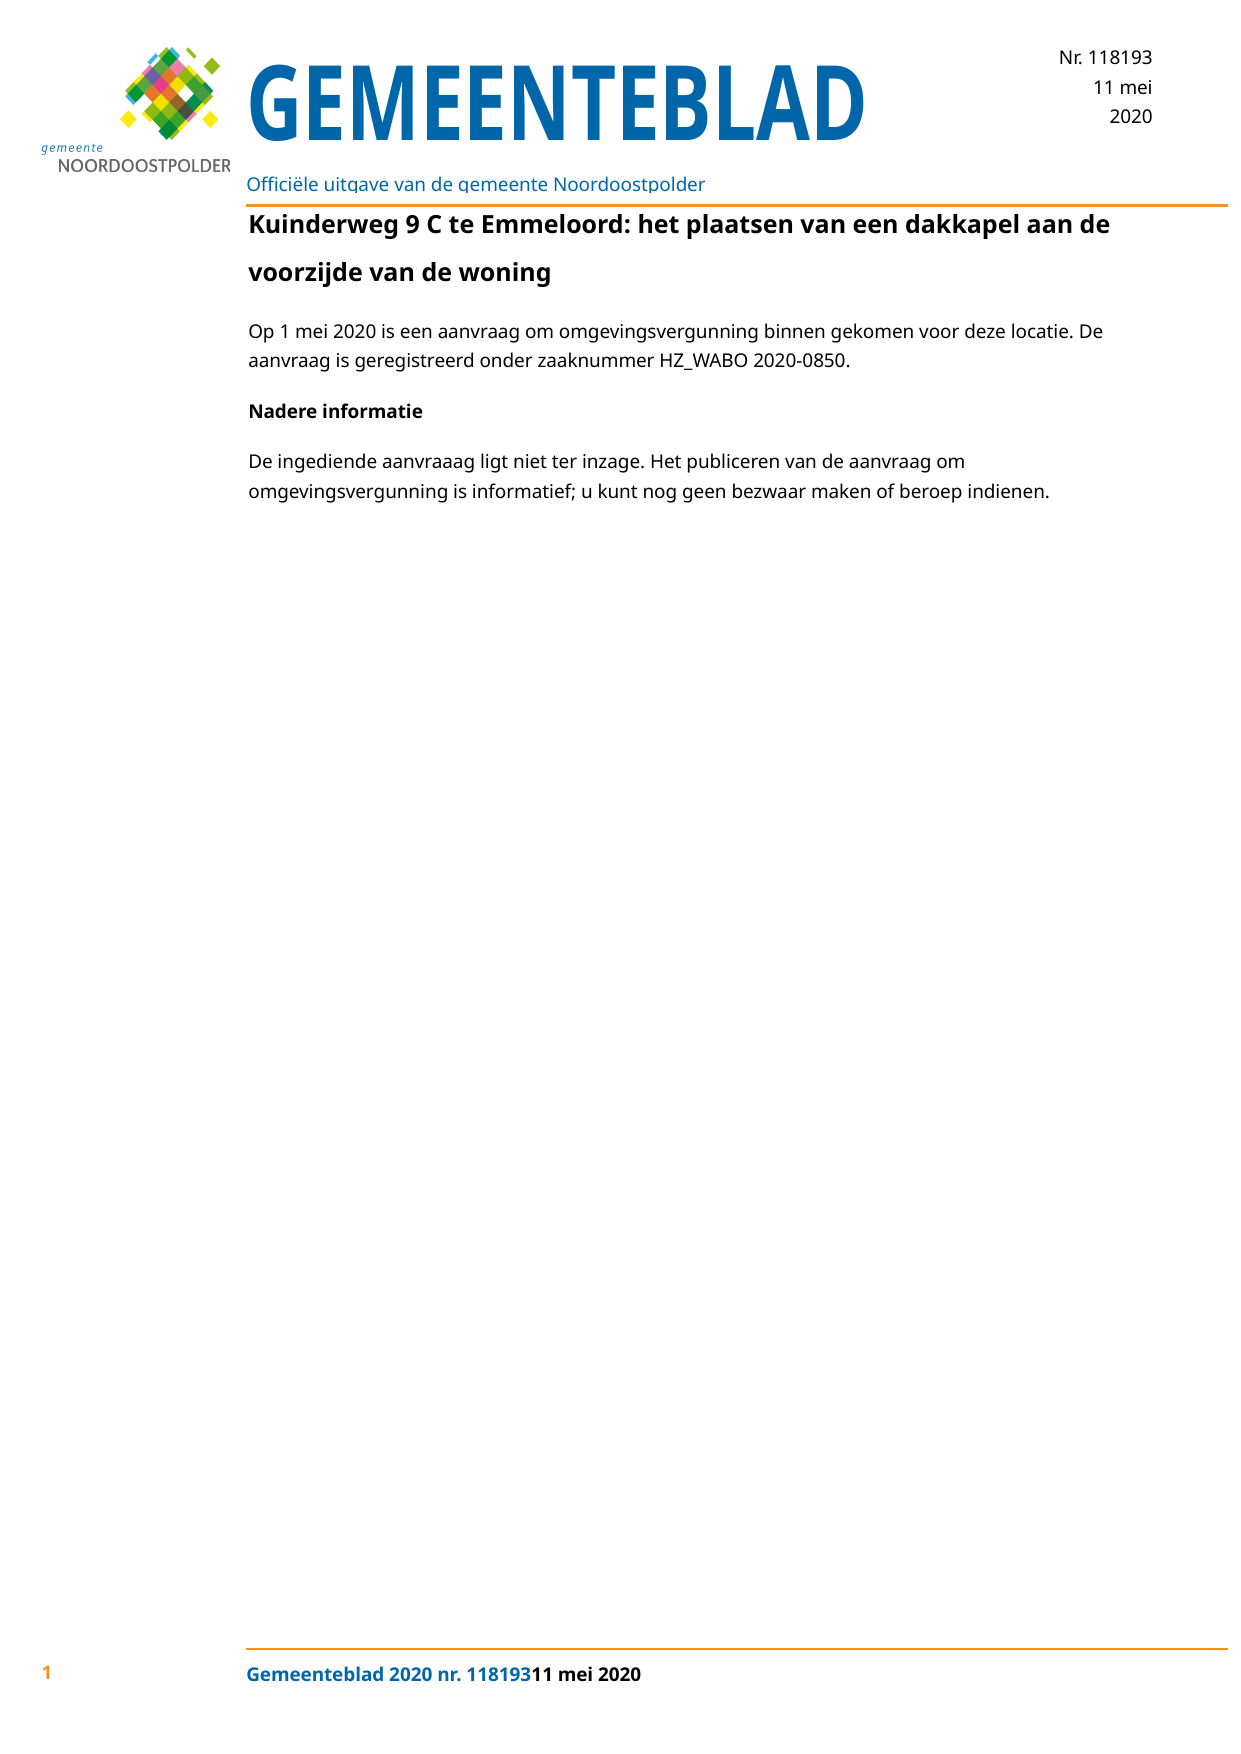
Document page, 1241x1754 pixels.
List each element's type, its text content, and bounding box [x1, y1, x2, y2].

text Nadere informatie [248, 398, 1152, 424]
text Kuinderweg 9 C te Emmeloord: het plaatsen van een dakkapel aan de voorzijde van de woning [248, 207, 1152, 288]
picture [41, 47, 231, 172]
text Op 1 mei 2020 is een aanvraag om omgevingsvergunning binnen gekomen voor deze locatie. De aanvraag is geregistreerd onder zaaknummer HZ_WABO 2020-0850. [248, 318, 1152, 373]
text De ingediende aanvraaag ligt niet ter inzage. Het publiceren van de aanvraag om omgevingsvergunning is informatief; u kunt nog geen bezwaar maken of beroep indienen. [248, 448, 1152, 504]
